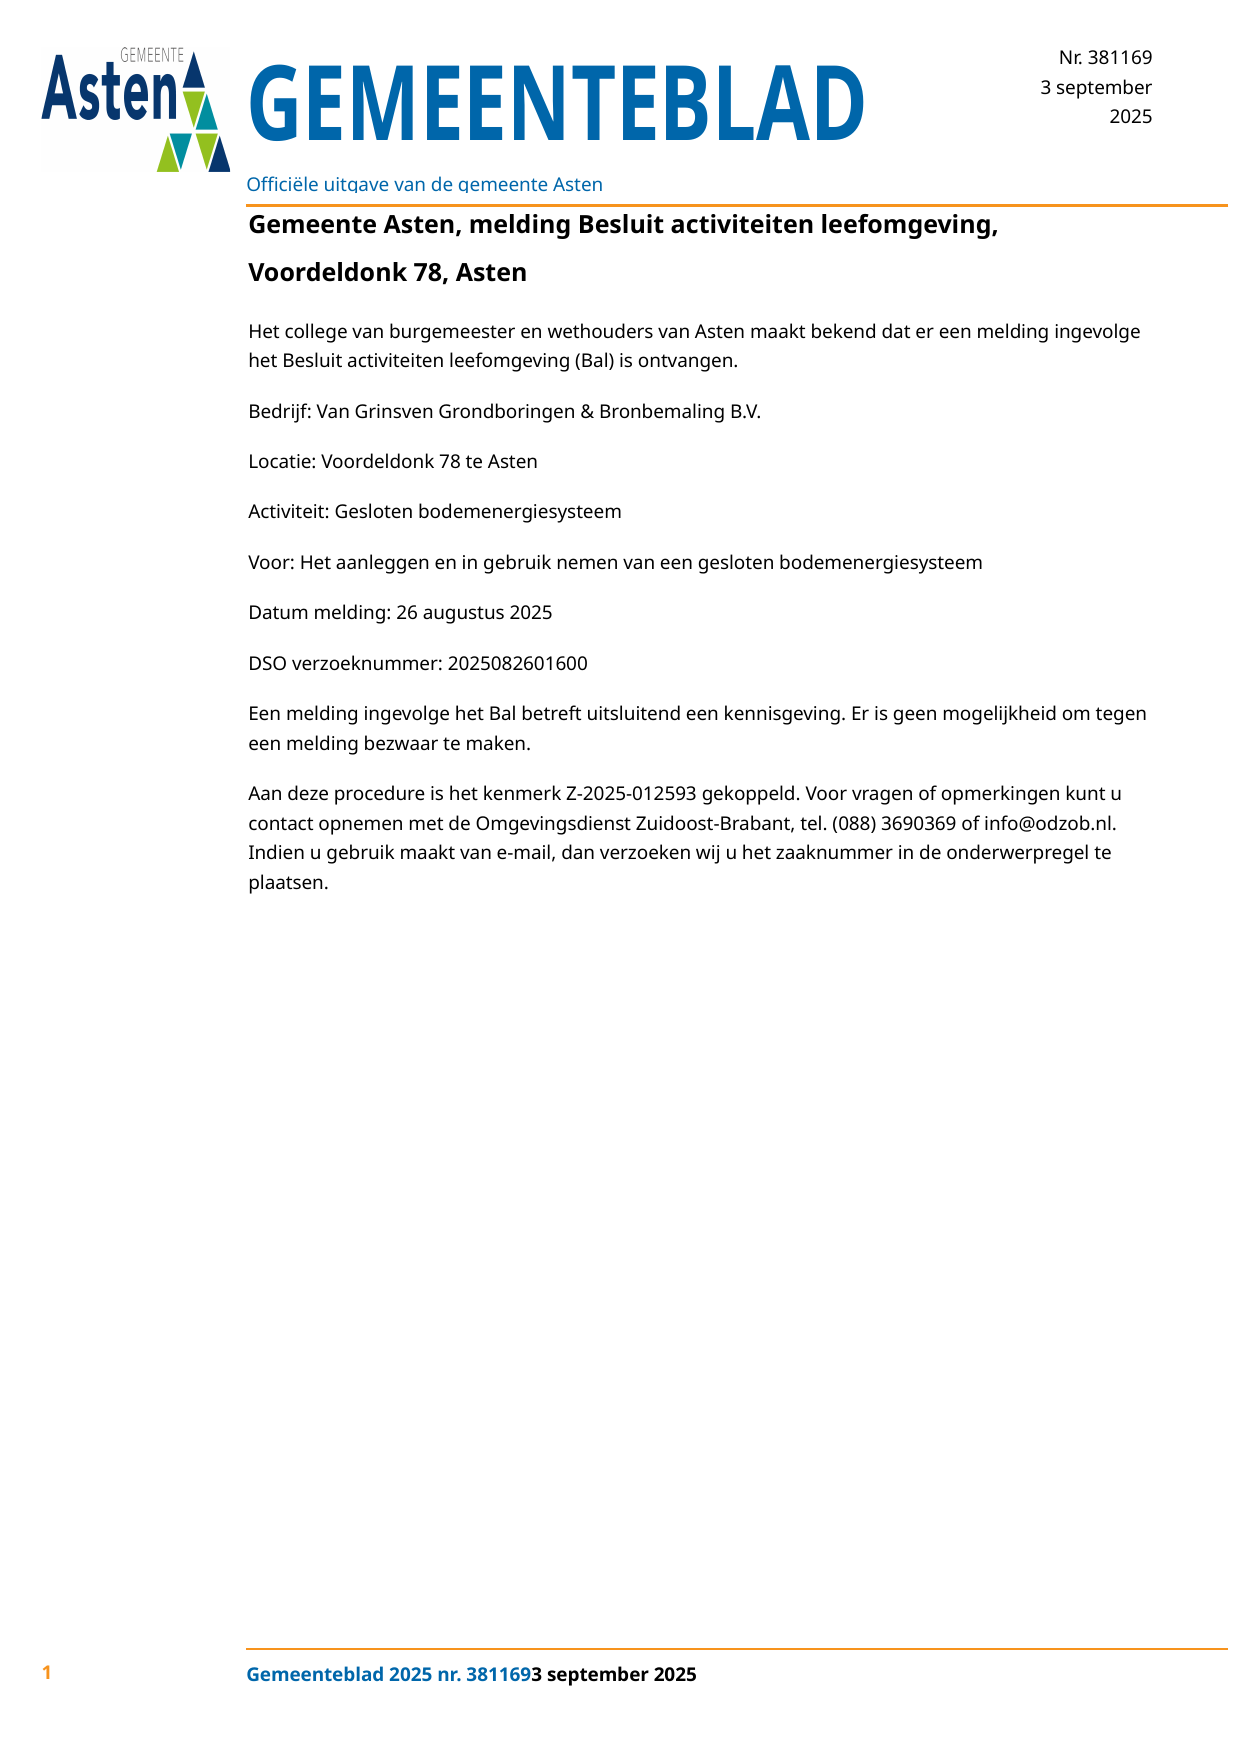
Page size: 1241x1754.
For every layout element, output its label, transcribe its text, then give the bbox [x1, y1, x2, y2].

text Activiteit: Gesloten bodemenergiesysteem [248, 499, 1152, 524]
text Datum melding: 26 augustus 2025 [248, 599, 1152, 625]
text DSO verzoeknummer: 2025082601600 [248, 650, 1152, 676]
text Gemeente Asten, melding Besluit activiteiten leefomgeving, Voordeldonk 78, Asten [248, 207, 1152, 288]
text Het college van burgemeester en wethouders van Asten maakt bekend dat er een melding ingevolge het Besluit activiteiten leefomgeving (Bal) is ontvangen. [248, 318, 1152, 373]
text Bedrijf: Van Grinsven Grondboringen & Bronbemaling B.V. [248, 398, 1152, 424]
text Locatie: Voordeldonk 78 te Asten [248, 448, 1152, 474]
picture [41, 47, 231, 172]
text Een melding ingevolge het Bal betreft uitsluitend een kennisgeving. Er is geen mogelijkheid om tegen een melding bezwaar te maken. [248, 700, 1152, 756]
text Voor: Het aanleggen en in gebruik nemen van een gesloten bodemenergiesysteem [248, 549, 1152, 575]
text Aan deze procedure is het kenmerk Z-2025-012593 gekoppeld. Voor vragen of opmerkingen kunt u contact opnemen met de Omgevingsdienst Zuidoost-Brabant, tel. (088) 3690369 of info@odzob.nl. Indien u gebruik maakt van e-mail, dan verzoeken wij u het zaaknummer in de onderwerpregel te plaatsen. [248, 780, 1152, 895]
